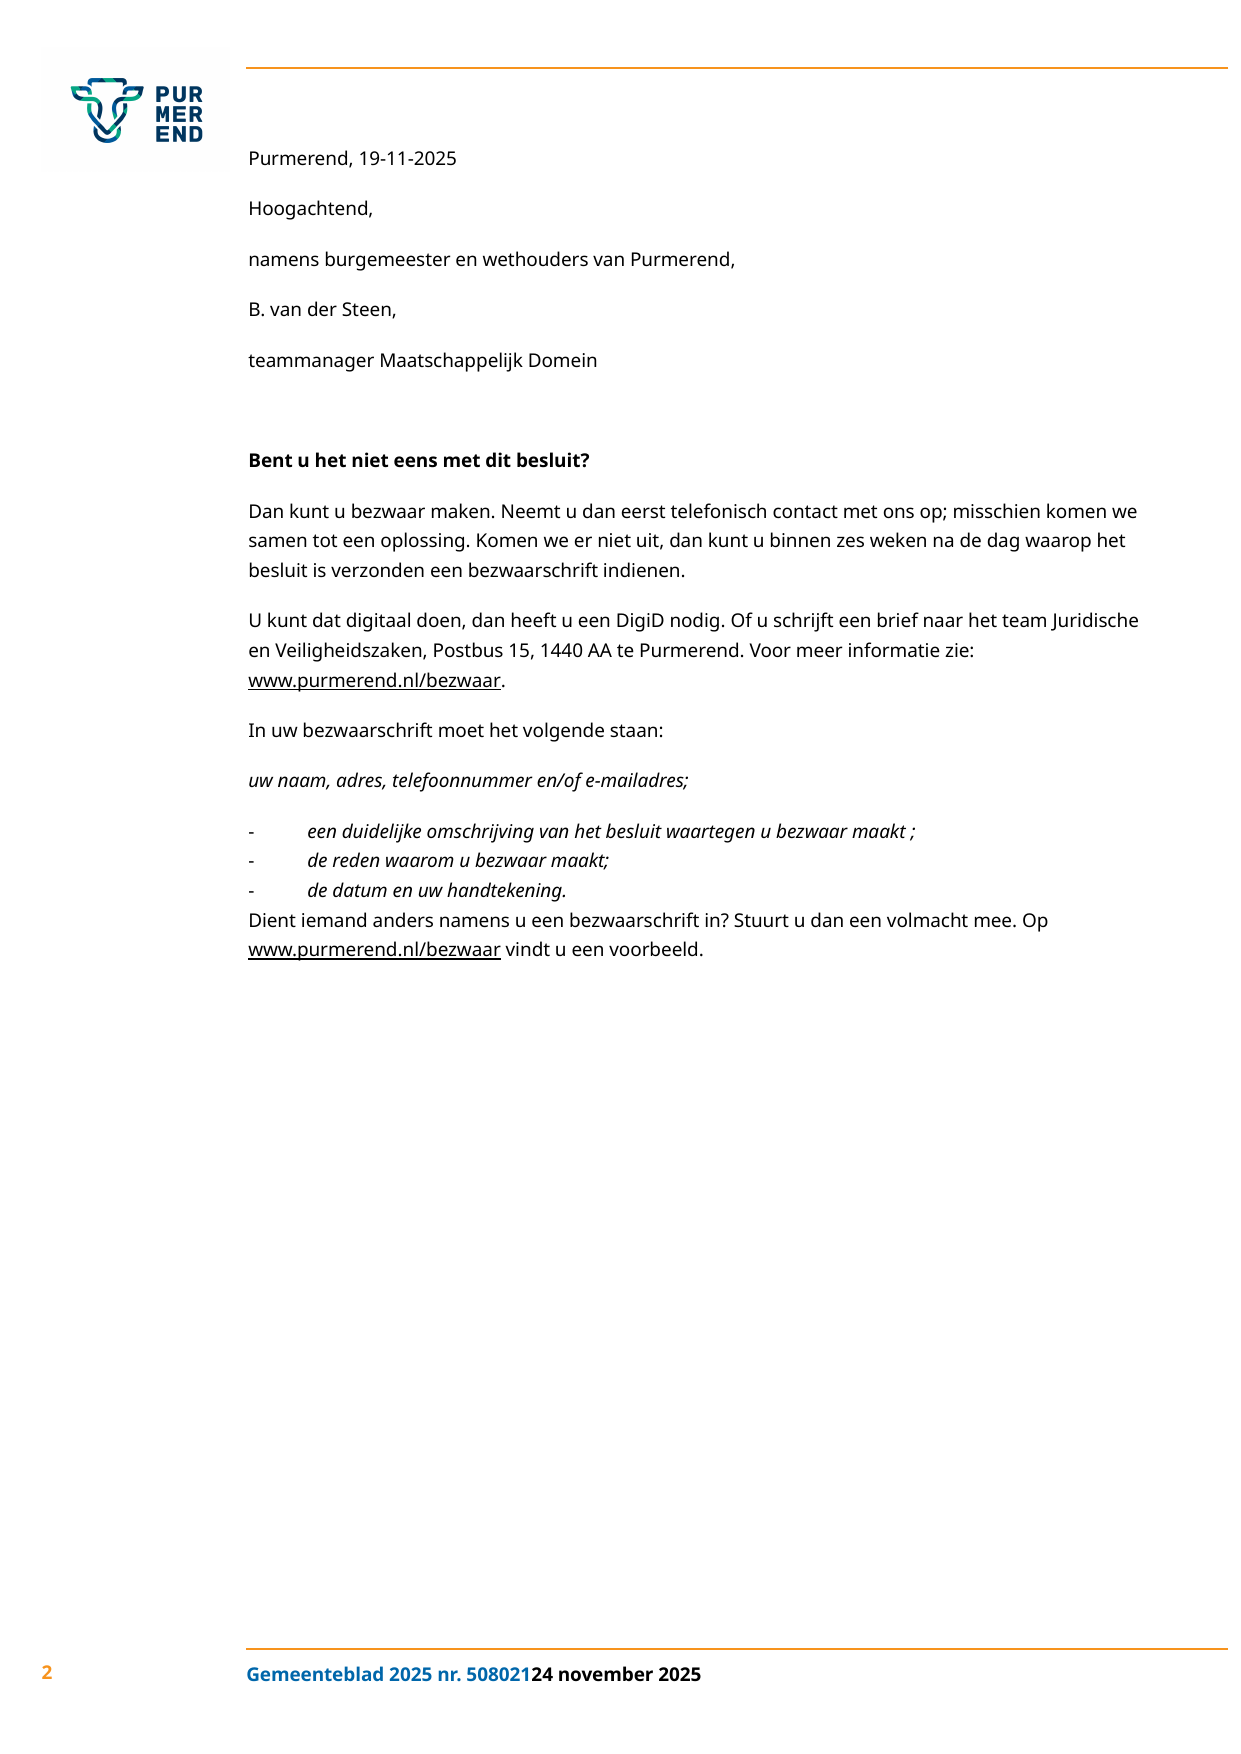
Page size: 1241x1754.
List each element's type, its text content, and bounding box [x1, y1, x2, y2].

list de datum en uw handtekening. [248, 877, 1152, 903]
text Dient iemand anders namens u een bezwaarschrift in? Stuurt u dan een volmacht mee. Op www.purmerend.nl/bezwaar vindt u een voorbeeld. [248, 907, 1152, 962]
list een duidelijke omschrijving van het besluit waartegen u bezwaar maakt ; [248, 818, 1152, 844]
text B. van der Steen, [248, 296, 1152, 322]
text namens burgemeester en wethouders van Purmerend, [248, 246, 1152, 272]
text Hoogachtend, [248, 196, 1152, 221]
picture [41, 47, 231, 172]
text In uw bezwaarschrift moet het volgende staan: [248, 717, 1152, 743]
text uw naam, adres, telefoonnummer en/of e-mailadres; [248, 768, 1152, 793]
text Dan kunt u bezwaar maken. Neemt u dan eerst telefonisch contact met ons op; misschien komen we samen tot een oplossing. Komen we er niet uit, dan kunt u binnen zes weken na de dag waarop het besluit is verzonden een bezwaarschrift indienen. [248, 498, 1152, 583]
list de reden waarom u bezwaar maakt; [248, 848, 1152, 873]
text Purmerend, 19-11-2025 [248, 145, 1152, 171]
text U kunt dat digitaal doen, dan heeft u een DigiD nodig. Of u schrijft een brief naar het team Juridische en Veiligheidszaken, Postbus 15, 1440 AA te Purmerend. Voor meer informatie zie: www.purmerend.nl/bezwaar. [248, 608, 1152, 693]
text teammanager Maatschappelijk Domein [248, 347, 1152, 373]
text Bent u het niet eens met dit besluit? [248, 448, 1152, 473]
